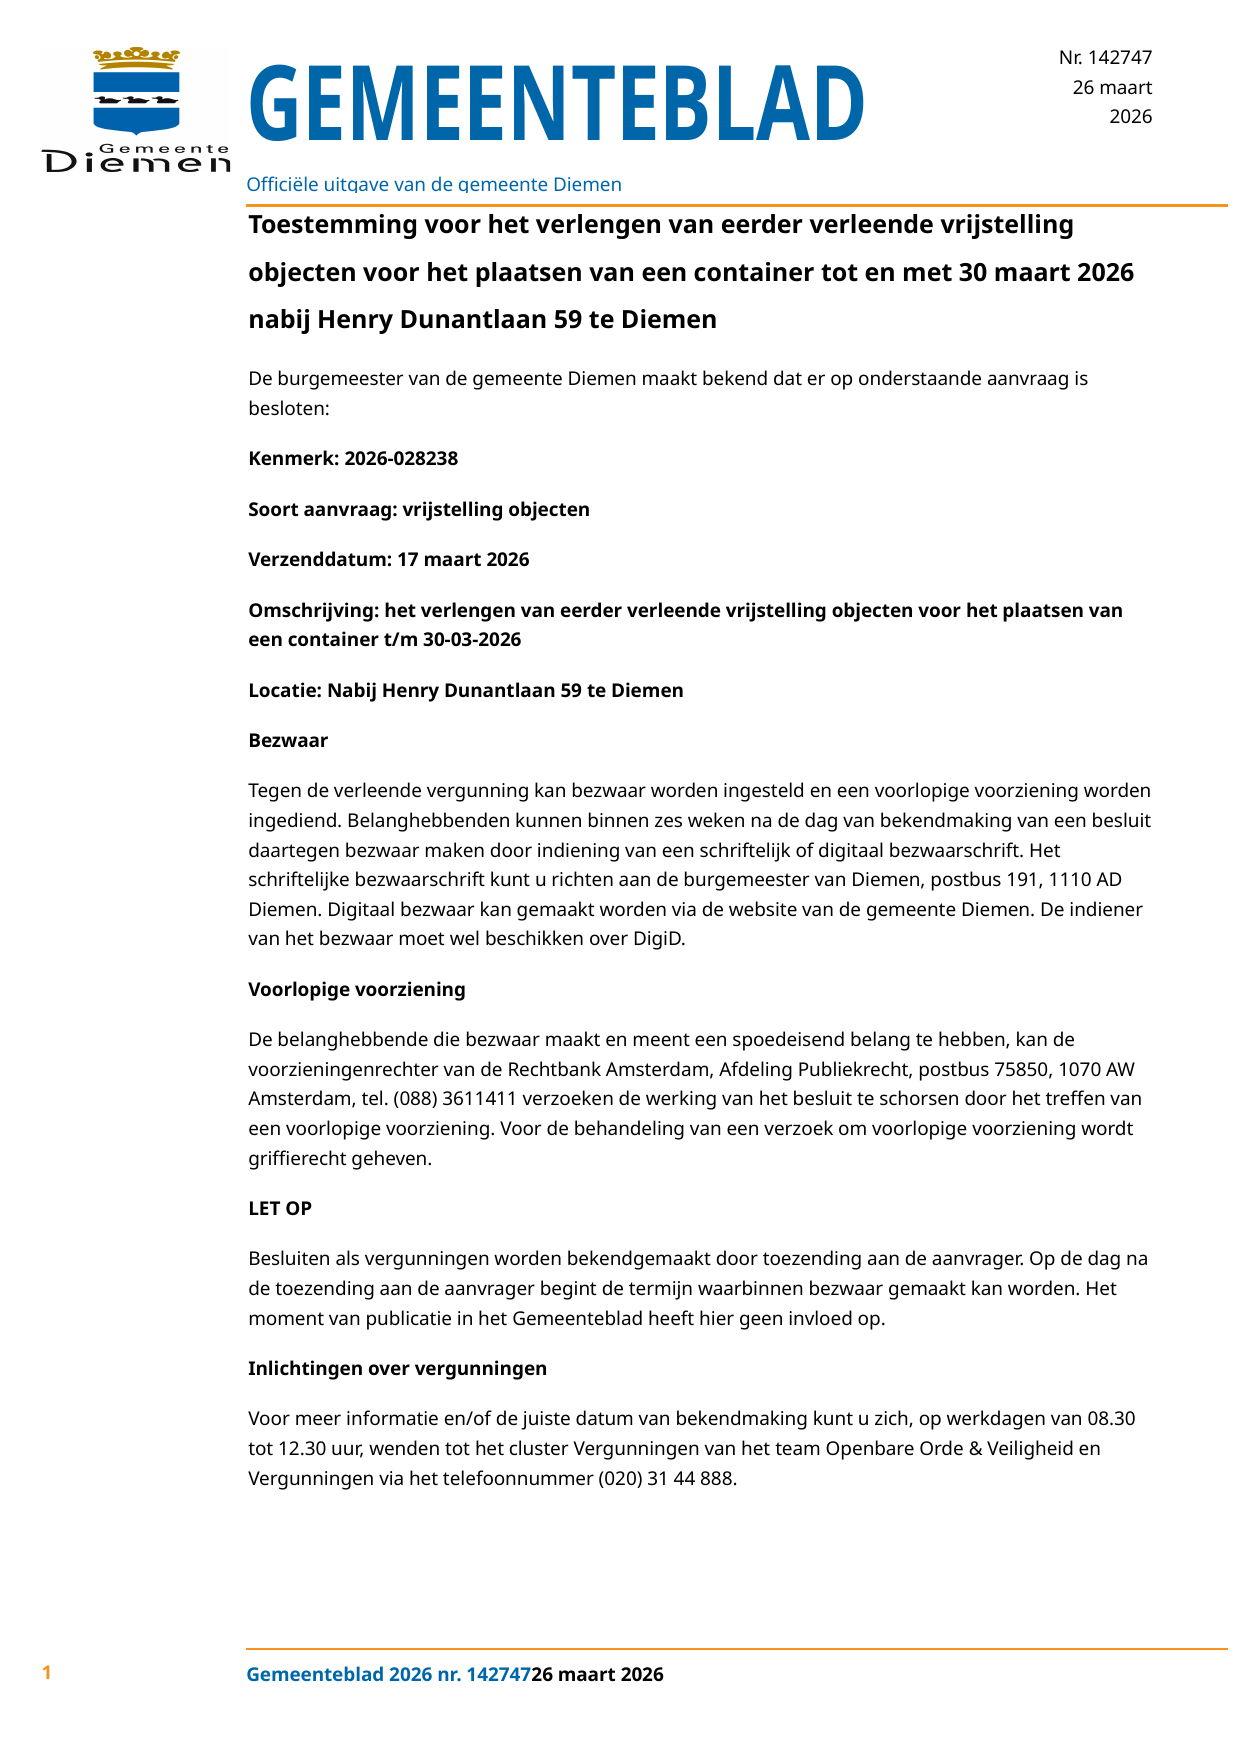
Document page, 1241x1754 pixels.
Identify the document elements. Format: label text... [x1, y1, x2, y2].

text Voorlopige voorziening [248, 976, 1152, 1002]
text Bezwaar [248, 727, 1152, 753]
text Besluiten als vergunningen worden bekendgemaakt door toezending aan de aanvrager. Op de dag na de toezending aan de aanvrager begint de termijn waarbinnen bezwaar gemaakt kan worden. Het moment van publicatie in het Gemeenteblad heeft hier geen invloed op. [248, 1246, 1152, 1330]
text Tegen de verleende vergunning kan bezwaar worden ingesteld en een voorlopige voorziening worden ingediend. Belanghebbenden kunnen binnen zes weken na de dag van bekendmaking van een besluit daartegen bezwaar maken door indiening van een schriftelijk of digitaal bezwaarschrift. Het schriftelijke bezwaarschrift kunt u richten aan de burgemeester van Diemen, postbus 191, 1110 AD Diemen. Digitaal bezwaar kan gemaakt worden via de website van de gemeente Diemen. De indiener van het bezwaar moet wel beschikken over DigiD. [248, 778, 1152, 951]
text Verzenddatum: 17 maart 2026 [248, 546, 1152, 572]
text De belanghebbende die bezwaar maakt en meent een spoedeisend belang te hebben, kan de voorzieningenrechter van de Rechtbank Amsterdam, Afdeling Publiekrecht, postbus 75850, 1070 AW Amsterdam, tel. (088) 3611411 verzoeken de werking van het besluit te schorsen door het treffen van een voorlopige voorziening. Voor de behandeling van een verzoek om voorlopige voorziening wordt griffierecht geheven. [248, 1026, 1152, 1170]
text Inlichtingen over vergunningen [248, 1355, 1152, 1381]
text Omschrijving: het verlengen van eerder verleende vrijstelling objecten voor het plaatsen van een container t/m 30-03-2026 [248, 597, 1152, 652]
picture [41, 47, 231, 172]
text De burgemeester van de gemeente Diemen maakt bekend dat er op onderstaande aanvraag is besloten: [248, 366, 1152, 421]
text Voor meer informatie en/of de juiste datum van bekendmaking kunt u zich, op werkdagen van 08.30 tot 12.30 uur, wenden tot het cluster Vergunningen van het team Openbare Orde & Veiligheid en Vergunningen via het telefoonnummer (020) 31 44 888. [248, 1406, 1152, 1490]
text Toestemming voor het verlengen van eerder verleende vrijstelling objecten voor het plaatsen van een container tot en met 30 maart 2026 nabij Henry Dunantlaan 59 te Diemen [248, 207, 1152, 336]
text Kenmerk: 2026-028238 [248, 446, 1152, 471]
text Locatie: Nabij Henry Dunantlaan 59 te Diemen [248, 677, 1152, 702]
text Soort aanvraag: vrijstelling objecten [248, 496, 1152, 522]
text LET OP [248, 1195, 1152, 1221]
